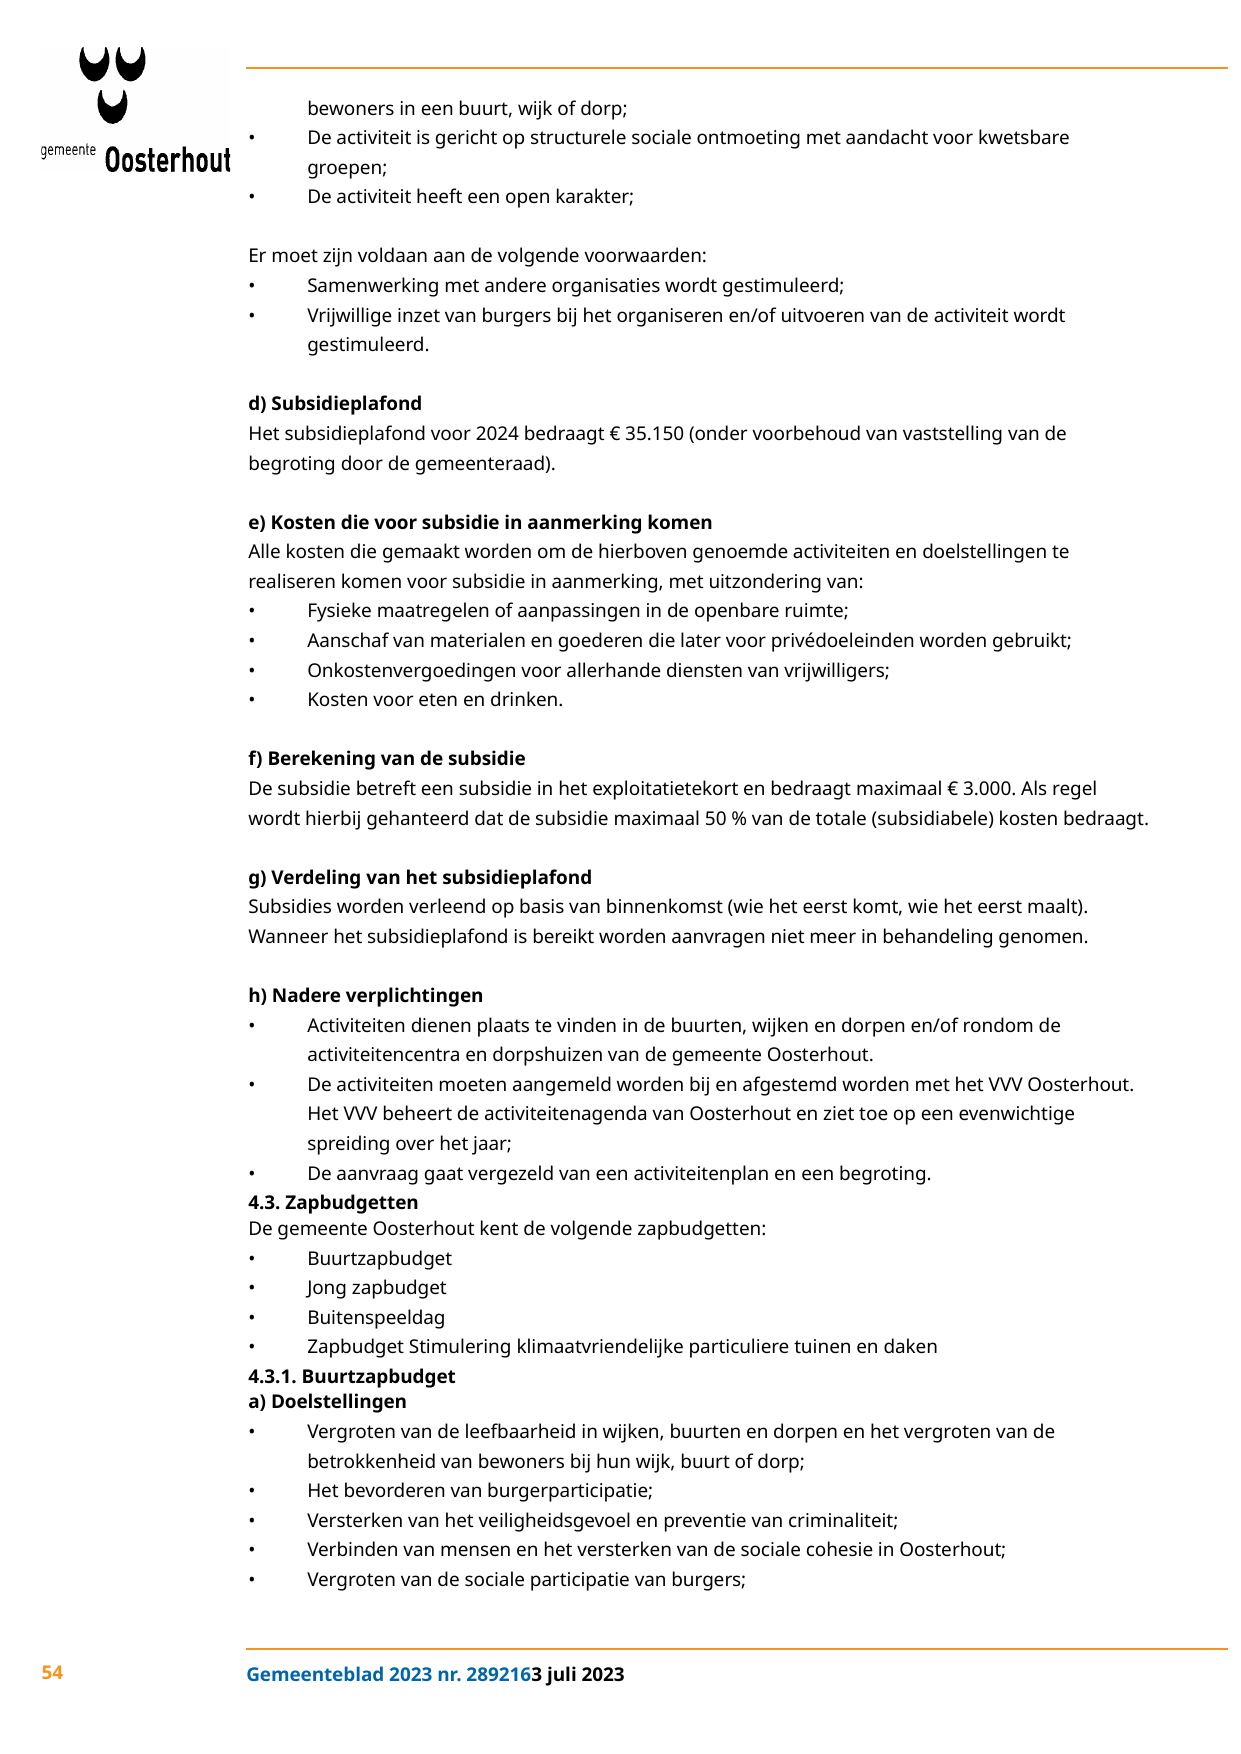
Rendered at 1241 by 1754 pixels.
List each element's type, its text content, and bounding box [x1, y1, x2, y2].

list Activiteiten dienen plaats te vinden in de buurten, wijken en dorpen en/of rondom de activiteitencentra en dorpshuizen van de gemeente Oosterhout. [248, 1012, 1152, 1067]
list Zapbudget Stimulering klimaatvriendelijke particuliere tuinen en daken [248, 1333, 1152, 1359]
list Het bevorderen van burgerparticipatie; [248, 1477, 1152, 1503]
text Subsidies worden verleend op basis van binnenkomst (wie het eerst komt, wie het eerst maalt). Wanneer het subsidieplafond is bereikt worden aanvragen niet meer in behandeling genomen. [248, 893, 1152, 949]
list Vrijwillige inzet van burgers bij het organiseren en/of uitvoeren van de activiteit wordt gestimuleerd. [248, 302, 1152, 357]
list Buurtzapbudget [248, 1245, 1152, 1270]
text e) Kosten die voor subsidie in aanmerking komen [248, 509, 1152, 535]
list Samenwerking met andere organisaties wordt gestimuleerd; [248, 272, 1152, 298]
text 4.3.1. Buurtzapbudget [248, 1363, 1152, 1389]
list bewoners in een buurt, wijk of dorp; [248, 95, 1152, 121]
text a) Doelstellingen [248, 1389, 1152, 1414]
text De subsidie betreft een subsidie in het exploitatietekort en bedraagt maximaal € 3.000. Als regel wordt hierbij gehanteerd dat de subsidie maximaal 50 % van de totale (subsidiabele) kosten bedraagt. [248, 775, 1152, 831]
list Kosten voor eten en drinken. [248, 686, 1152, 712]
list Verbinden van mensen en het versterken van de sociale cohesie in Oosterhout; [248, 1537, 1152, 1562]
text Het subsidieplafond voor 2024 bedraagt € 35.150 (onder voorbehoud van vaststelling van de begroting door de gemeenteraad). [248, 420, 1152, 476]
text Alle kosten die gemaakt worden om de hierboven genoemde activiteiten en doelstellingen te realiseren komen voor subsidie in aanmerking, met uitzondering van: [248, 538, 1152, 594]
list Buitenspeeldag [248, 1304, 1152, 1329]
list De aanvraag gaat vergezeld van een activiteitenplan en een begroting. [248, 1160, 1152, 1186]
list Vergroten van de sociale participatie van burgers; [248, 1566, 1152, 1592]
text h) Nadere verplichtingen [248, 982, 1152, 1008]
list De activiteit is gericht op structurele sociale ontmoeting met aandacht voor kwetsbare groepen; [248, 124, 1152, 180]
list De activiteit heeft een open karakter; [248, 183, 1152, 209]
text d) Subsidieplafond [248, 391, 1152, 416]
text Er moet zijn voldaan aan de volgende voorwaarden: [248, 243, 1152, 268]
list Vergroten van de leefbaarheid in wijken, buurten en dorpen en het vergroten van de betrokkenheid van bewoners bij hun wijk, buurt of dorp; [248, 1418, 1152, 1474]
list Versterken van het veiligheidsgevoel en preventie van criminaliteit; [248, 1507, 1152, 1533]
list Fysieke maatregelen of aanpassingen in de openbare ruimte; [248, 598, 1152, 623]
text De gemeente Oosterhout kent de volgende zapbudgetten: [248, 1215, 1152, 1241]
text f) Berekening van de subsidie [248, 746, 1152, 771]
list Onkostenvergoedingen voor allerhande diensten van vrijwilligers; [248, 657, 1152, 683]
list Aanschaf van materialen en goederen die later voor privédoeleinden worden gebruikt; [248, 627, 1152, 653]
picture [41, 47, 231, 172]
text 4.3. Zapbudgetten [248, 1189, 1152, 1215]
list Jong zapbudget [248, 1274, 1152, 1300]
text g) Verdeling van het subsidieplafond [248, 864, 1152, 890]
list De activiteiten moeten aangemeld worden bij en afgestemd worden met het VVV Oosterhout. Het VVV beheert de activiteitenagenda van Oosterhout en ziet toe op een evenwichtige spreiding over het jaar; [248, 1071, 1152, 1156]
